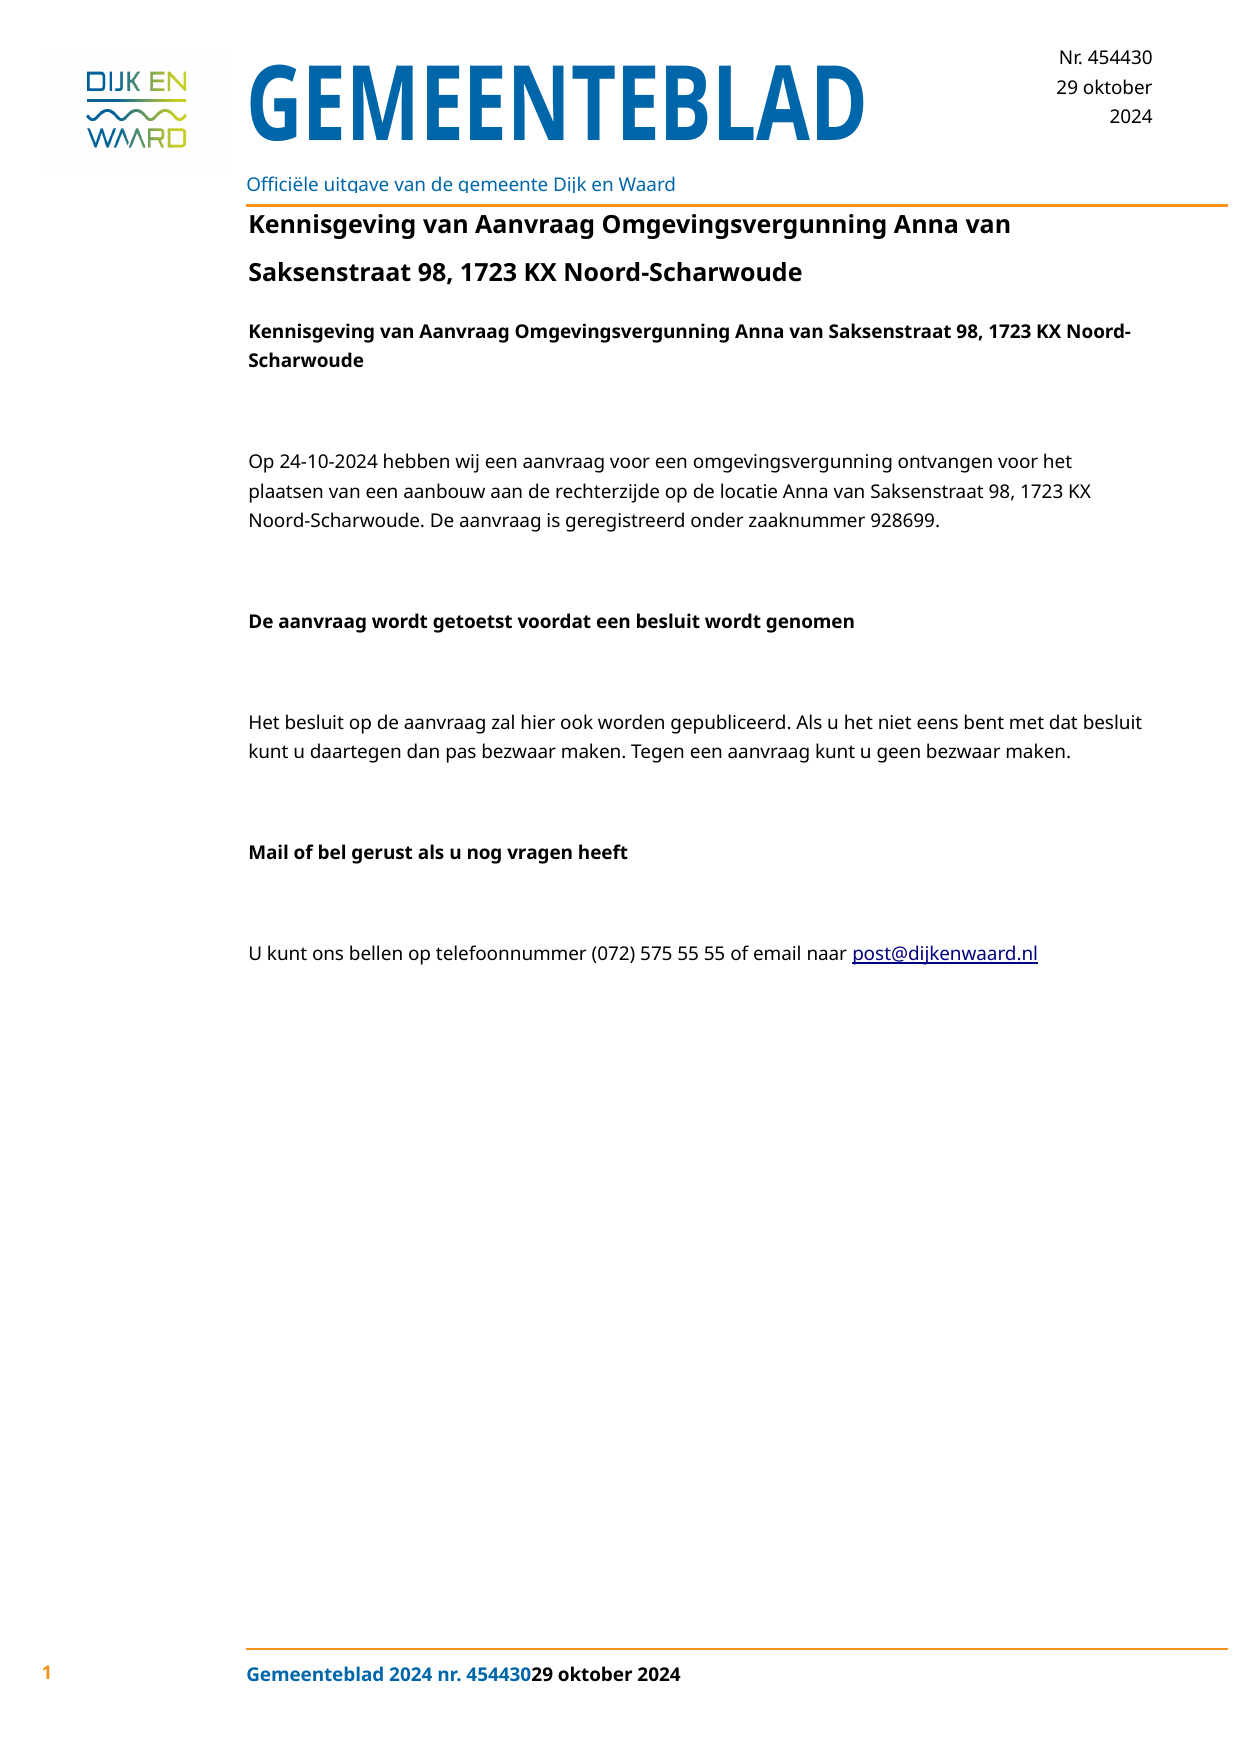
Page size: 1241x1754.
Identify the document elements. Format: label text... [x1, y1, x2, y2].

text Kennisgeving van Aanvraag Omgevingsvergunning Anna van Saksenstraat 98, 1723 KX Noord-Scharwoude [248, 318, 1152, 373]
text U kunt ons bellen op telefoonnummer (072) 575 55 55 of email naar post@dijkenwaard.nl [248, 940, 1152, 966]
text De aanvraag wordt getoetst voordat een besluit wordt genomen [248, 608, 1152, 634]
text Op 24-10-2024 hebben wij een aanvraag voor een omgevingsvergunning ontvangen voor het plaatsen van een aanbouw aan de rechterzijde op de locatie Anna van Saksenstraat 98, 1723 KX Noord-Scharwoude. De aanvraag is geregistreerd onder zaaknummer 928699. [248, 448, 1152, 533]
text Mail of bel gerust als u nog vragen heeft [248, 839, 1152, 865]
picture [41, 47, 231, 172]
text Het besluit op de aanvraag zal hier ook worden gepubliceerd. Als u het niet eens bent met dat besluit kunt u daartegen dan pas bezwaar maken. Tegen een aanvraag kunt u geen bezwaar maken. [248, 709, 1152, 764]
text Kennisgeving van Aanvraag Omgevingsvergunning Anna van Saksenstraat 98, 1723 KX Noord-Scharwoude [248, 207, 1152, 288]
